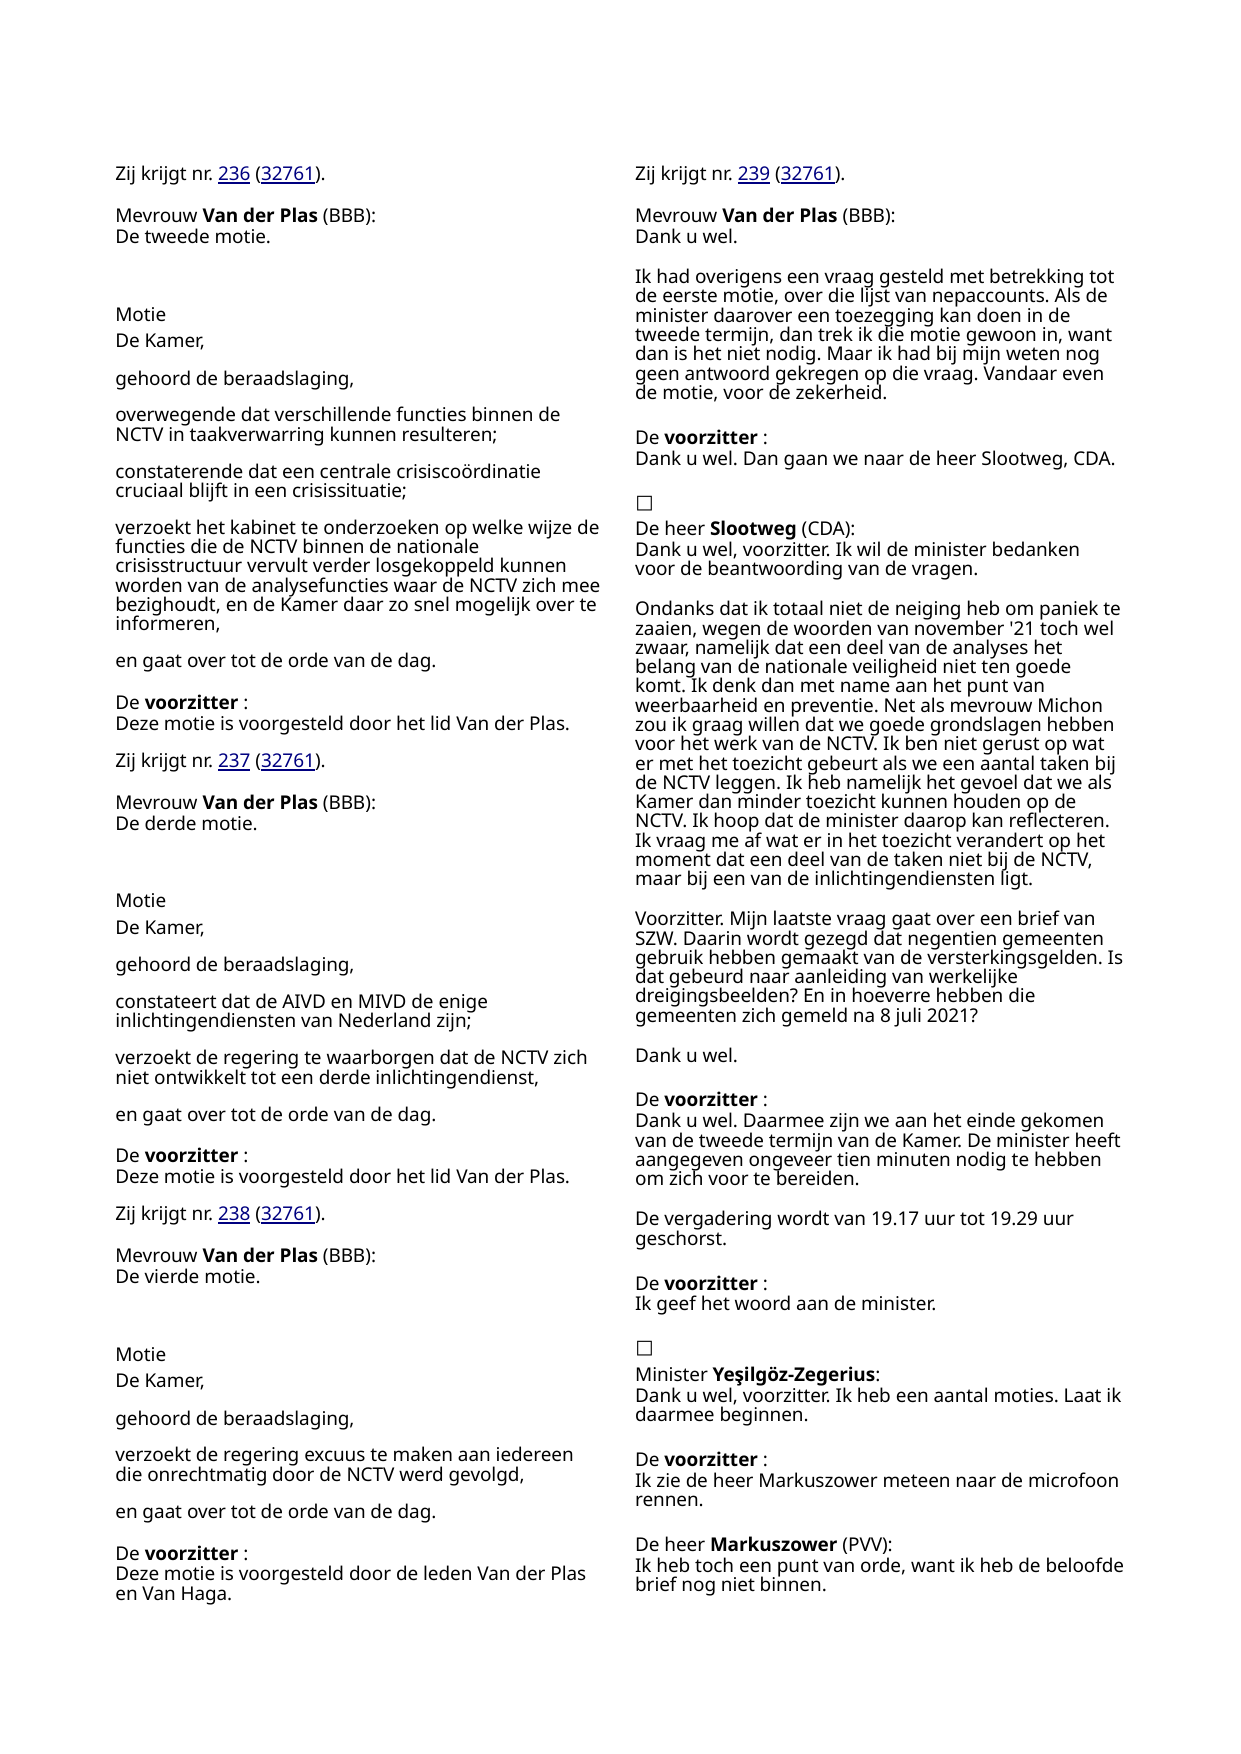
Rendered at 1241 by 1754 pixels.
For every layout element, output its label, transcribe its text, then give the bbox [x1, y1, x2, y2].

text en gaat over tot de orde van de dag. [115, 652, 605, 672]
text Dank u wel, voorzitter. Ik wil de minister bedanken voor de beantwoording van de vragen. [635, 541, 1125, 580]
text De tweede motie. [115, 228, 605, 247]
text verzoekt het kabinet te onderzoeken op welke wijze de functies die de NCTV binnen de nationale crisisstructuur vervult verder losgekoppeld kunnen worden van de analysefuncties waar de NCTV zich mee bezighoudt, en de Kamer daar zo snel mogelijk over te informeren, [115, 519, 605, 634]
text Mevrouw Van der Plas (BBB): [115, 1242, 605, 1268]
text Ik heb toch een punt van orde, want ik heb de beloofde brief nog niet binnen. [635, 1557, 1125, 1596]
text De voorzitter : [115, 689, 605, 715]
text constateert dat de AIVD en MIVD de enige inlichtingendiensten van Nederland zijn; [115, 993, 605, 1032]
text Ik geef het woord aan de minister. [635, 1295, 1125, 1315]
text De vierde motie. [115, 1268, 605, 1287]
text De voorzitter : [115, 1540, 605, 1565]
text Mevrouw Van der Plas (BBB): [115, 202, 605, 228]
text en gaat over tot de orde van de dag. [115, 1106, 605, 1125]
text De voorzitter : [635, 1270, 1125, 1295]
text verzoekt de regering te waarborgen dat de NCTV zich niet ontwikkelt tot een derde inlichtingendienst, [115, 1049, 605, 1088]
text De voorzitter : [635, 424, 1125, 449]
text Ondanks dat ik totaal niet de neiging heb om paniek te zaaien, wegen de woorden van november '21 toch wel zwaar, namelijk dat een deel van de analyses het belang van de nationale veiligheid niet ten goede komt. Ik denk dan met name aan het punt van weerbaarheid en preventie. Net als mevrouw Michon zou ik graag willen dat we goede grondslagen hebben voor het werk van de NCTV. Ik ben niet gerust op wat er met het toezicht gebeurt als we een aantal taken bij de NCTV leggen. Ik heb namelijk het gevoel dat we als Kamer dan minder toezicht kunnen houden op de NCTV. Ik hoop dat de minister daarop kan reflecteren. Ik vraag me af wat er in het toezicht verandert op het moment dat een deel van de taken niet bij de NCTV, maar bij een van de inlichtingendiensten ligt. [635, 600, 1125, 889]
text Motie [115, 887, 605, 913]
text De derde motie. [115, 815, 605, 834]
text De heer Markuszower (PVV): [635, 1531, 1125, 1557]
text De Kamer, [115, 332, 605, 352]
text Deze motie is voorgesteld door de leden Van der Plas en Van Haga. [115, 1565, 605, 1604]
text en gaat over tot de orde van de dag. [115, 1503, 605, 1522]
text Motie [115, 301, 605, 327]
text Mevrouw Van der Plas (BBB): [635, 202, 1125, 228]
text Minister Yeşilgöz-Zegerius: [635, 1361, 1125, 1387]
text Dank u wel. [635, 228, 1125, 247]
text Dank u wel. Dan gaan we naar de heer Slootweg, CDA. [635, 449, 1125, 469]
text ⬜ [635, 1336, 1125, 1361]
text Zij krijgt nr. 237 (32761). [115, 752, 605, 771]
text Voorzitter. Mijn laatste vraag gaat over een brief van SZW. Daarin wordt gezegd dat negentien gemeenten gebruik hebben gemaakt van de versterkingsgelden. Is dat gebeurd naar aanleiding van werkelijke dreigingsbeelden? En in hoeverre hebben die gemeenten zich gemeld na 8 juli 2021? [635, 910, 1125, 1026]
text Zij krijgt nr. 239 (32761). [635, 165, 1125, 184]
text Dank u wel, voorzitter. Ik heb een aantal moties. Laat ik daarmee beginnen. [635, 1387, 1125, 1426]
text De heer Slootweg (CDA): [635, 515, 1125, 541]
text constaterende dat een centrale crisiscoördinatie cruciaal blijft in een crisissituatie; [115, 463, 605, 501]
text Mevrouw Van der Plas (BBB): [115, 789, 605, 815]
text Zij krijgt nr. 236 (32761). [115, 165, 605, 184]
text Zij krijgt nr. 238 (32761). [115, 1205, 605, 1224]
text De voorzitter : [115, 1143, 605, 1168]
text overwegende dat verschillende functies binnen de NCTV in taakverwarring kunnen resulteren; [115, 406, 605, 445]
text Ik zie de heer Markuszower meteen naar de microfoon rennen. [635, 1472, 1125, 1511]
text gehoord de beraadslaging, [115, 956, 605, 975]
text De Kamer, [115, 1372, 605, 1392]
text Deze motie is voorgesteld door het lid Van der Plas. [115, 1168, 605, 1188]
text De Kamer, [115, 919, 605, 938]
text De voorzitter : [635, 1446, 1125, 1472]
text gehoord de beraadslaging, [115, 369, 605, 389]
text gehoord de beraadslaging, [115, 1409, 605, 1429]
text Deze motie is voorgesteld door het lid Van der Plas. [115, 715, 605, 734]
text Dank u wel. Daarmee zijn we aan het einde gekomen van de tweede termijn van de Kamer. De minister heeft aangegeven ongeveer tien minuten nodig te hebben om zich voor te bereiden. [635, 1112, 1125, 1189]
text Dank u wel. [635, 1047, 1125, 1066]
text Ik had overigens een vraag gesteld met betrekking tot de eerste motie, over die lijst van nepaccounts. Als de minister daarover een toezegging kan doen in de tweede termijn, dan trek ik die motie gewoon in, want dan is het niet nodig. Maar ik had bij mijn weten nog geen antwoord gekregen op die vraag. Vandaar even de motie, voor de zekerheid. [635, 268, 1125, 403]
text De voorzitter : [635, 1087, 1125, 1112]
text ⬜ [635, 490, 1125, 515]
text Motie [115, 1341, 605, 1367]
text De vergadering wordt van 19.17 uur tot 19.29 uur geschorst. [635, 1210, 1125, 1249]
text verzoekt de regering excuus te maken aan iedereen die onrechtmatig door de NCTV werd gevolgd, [115, 1446, 605, 1485]
